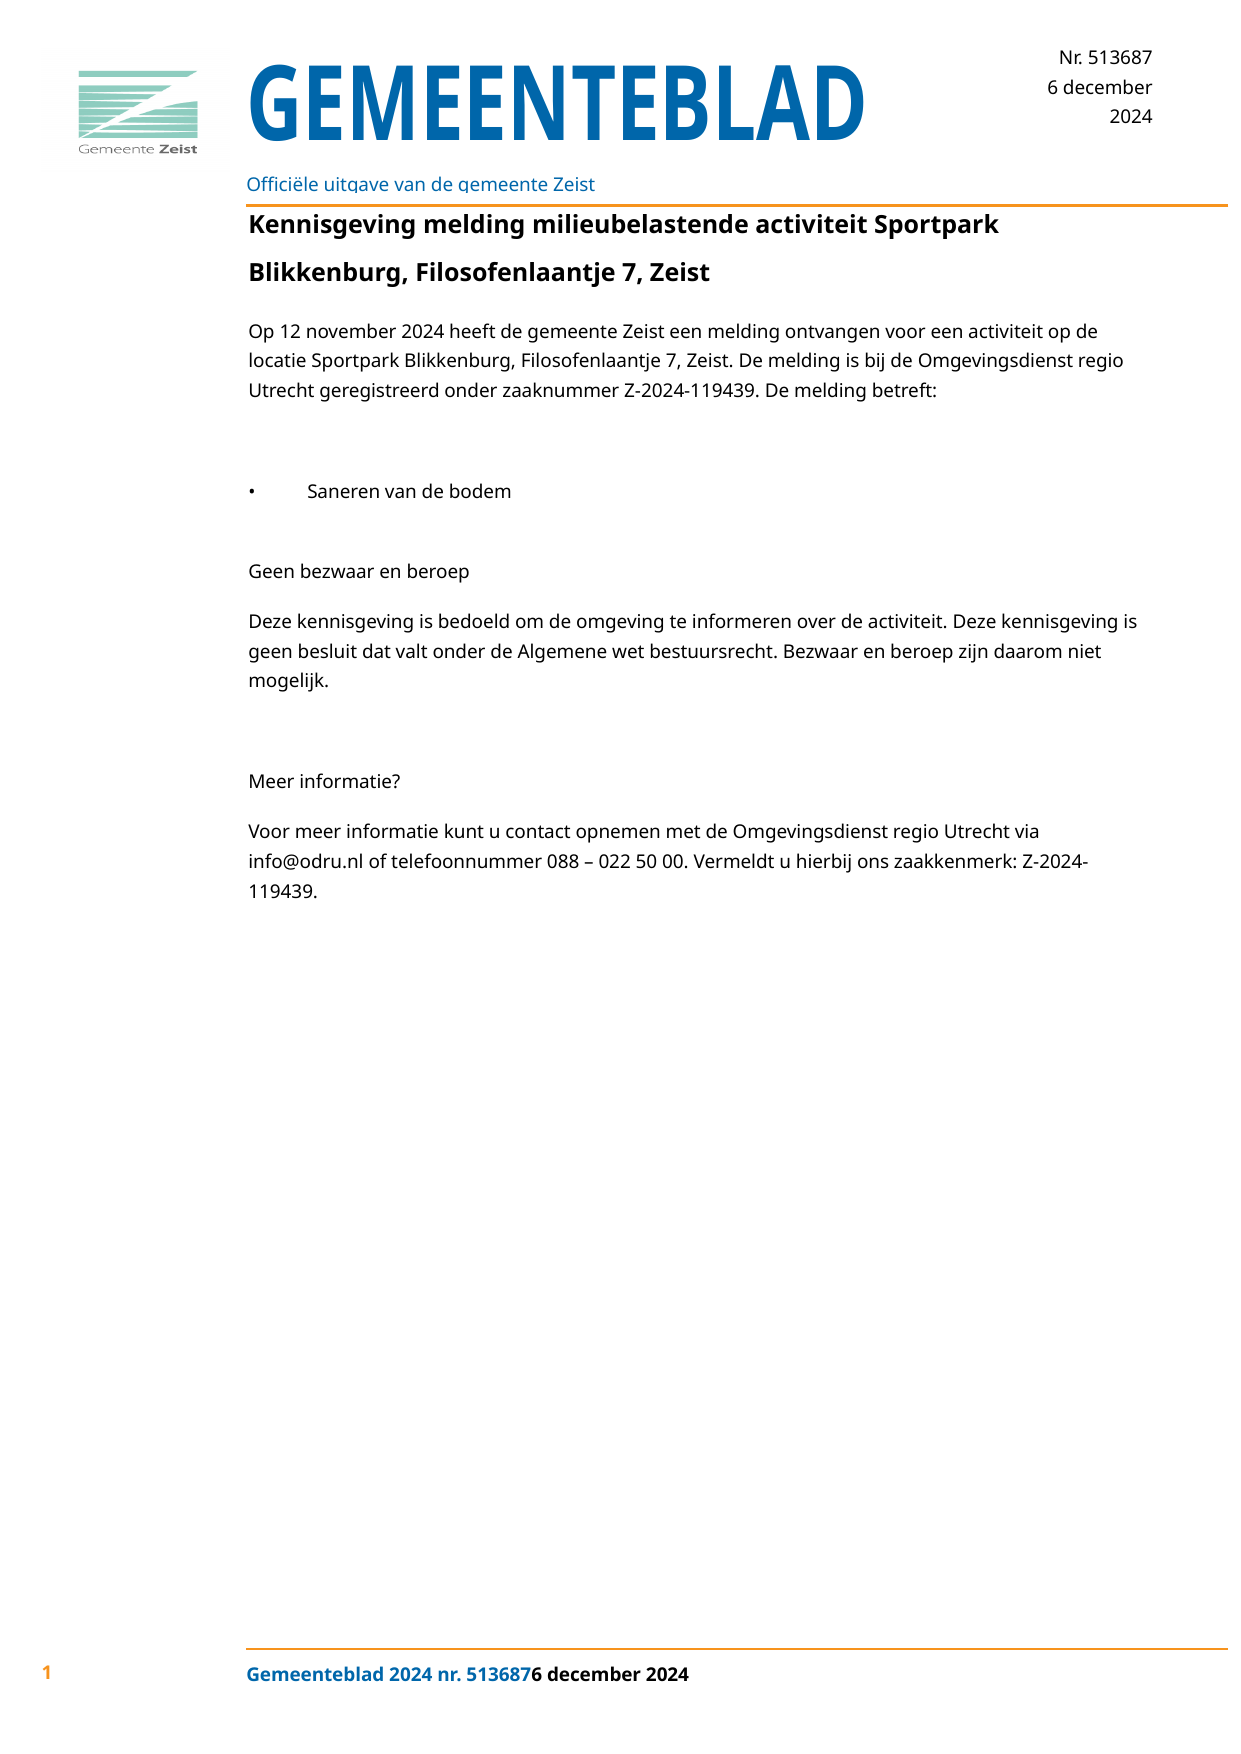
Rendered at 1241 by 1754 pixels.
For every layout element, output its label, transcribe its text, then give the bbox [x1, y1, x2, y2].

picture [41, 47, 231, 172]
text Op 12 november 2024 heeft de gemeente Zeist een melding ontvangen voor een activiteit op de locatie Sportpark Blikkenburg, Filosofenlaantje 7, Zeist. De melding is bij de Omgevingsdienst regio Utrecht geregistreerd onder zaaknummer Z-2024-119439. De melding betreft: [248, 318, 1152, 403]
text Meer informatie? [248, 768, 1152, 794]
list Saneren van de bodem [248, 478, 1152, 504]
text Geen bezwaar en beroep [248, 558, 1152, 584]
text Voor meer informatie kunt u contact opnemen met de Omgevingsdienst regio Utrecht via info@odru.nl of telefoonnummer 088 – 022 50 00. Vermeldt u hierbij ons zaakkenmerk: Z-2024-119439. [248, 819, 1152, 904]
text Kennisgeving melding milieubelastende activiteit Sportpark Blikkenburg, Filosofenlaantje 7, Zeist [248, 207, 1152, 288]
text Deze kennisgeving is bedoeld om de omgeving te informeren over de activiteit. Deze kennisgeving is geen besluit dat valt onder de Algemene wet bestuursrecht. Bezwaar en beroep zijn daarom niet mogelijk. [248, 608, 1152, 693]
